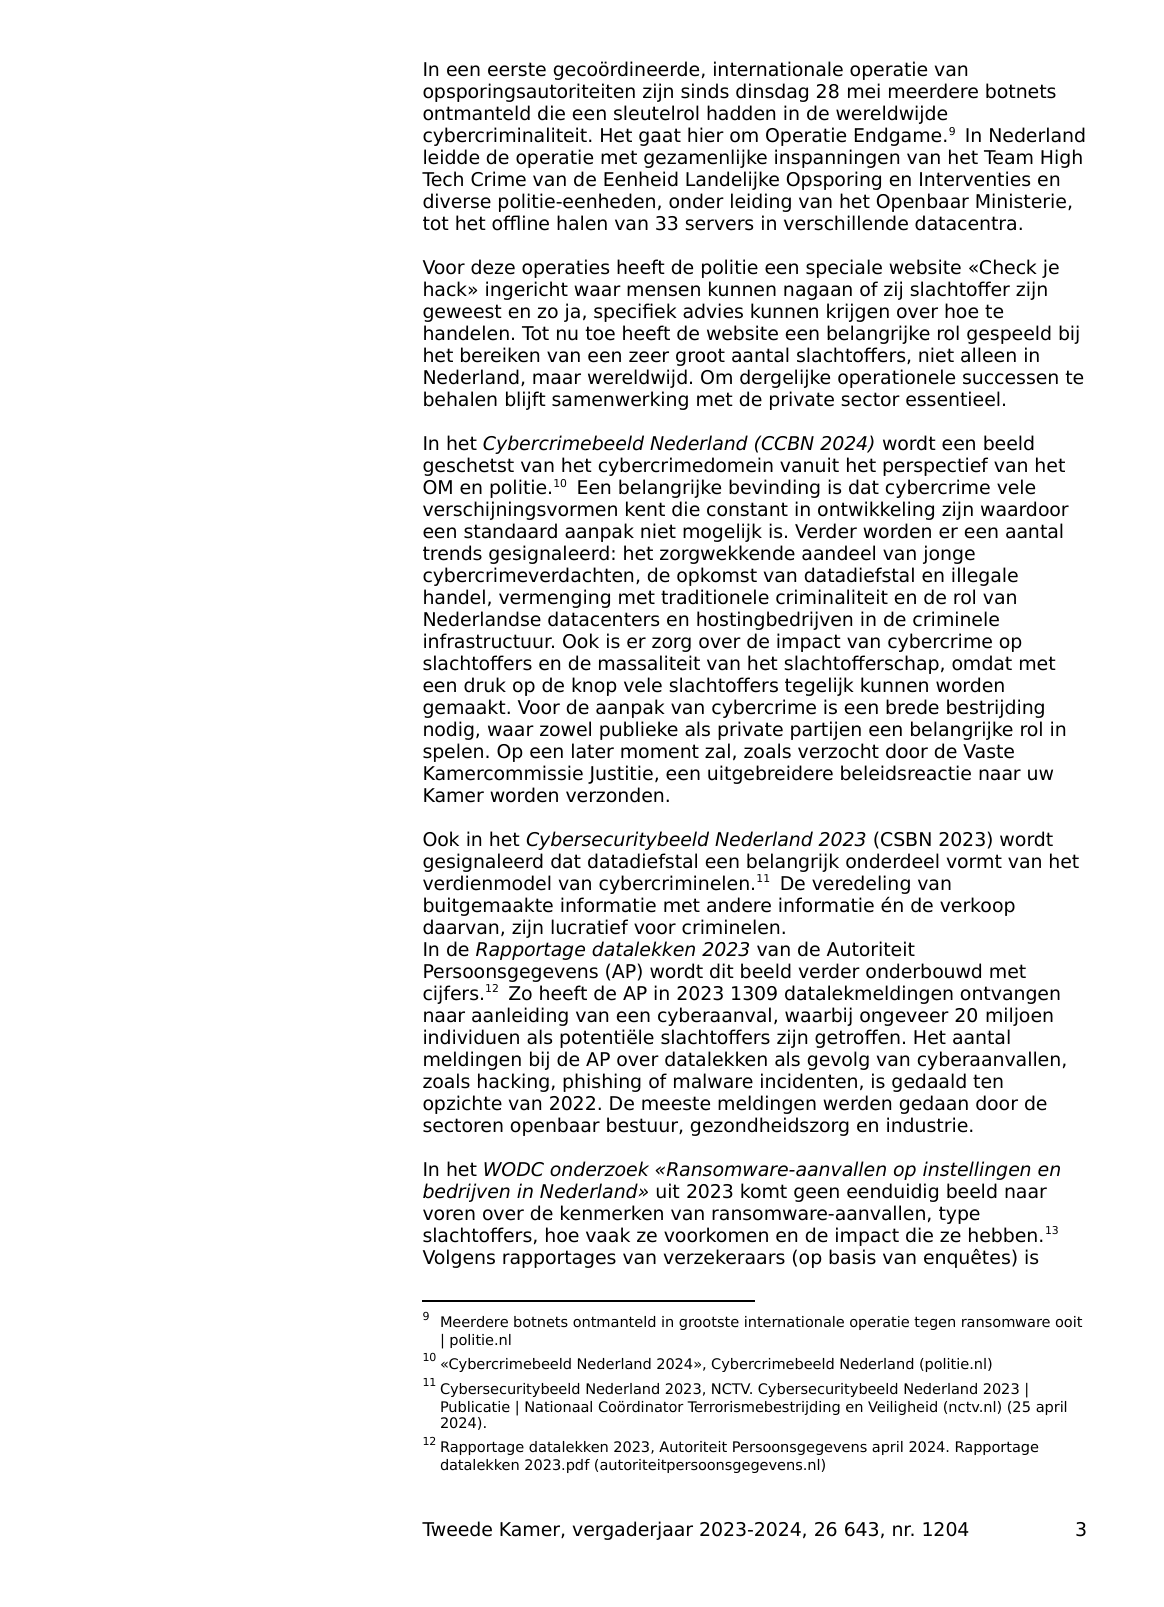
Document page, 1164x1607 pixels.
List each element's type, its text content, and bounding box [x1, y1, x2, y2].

text Ook in het Cybersecuritybeeld Nederland 2023 (CSBN 2023) wordt gesignaleerd dat datadiefstal een belangrijk onderdeel vormt van het verdienmodel van cybercriminelen. De veredeling van buitgemaakte informatie met andere informatie én de verkoop daarvan, zijn lucratief voor criminelen. [422, 829, 1087, 939]
text Voor deze operaties heeft de politie een speciale website «Check je hack» ingericht waar mensen kunnen nagaan of zij slachtoffer zijn geweest en zo ja, specifiek advies kunnen krijgen over hoe te handelen. Tot nu toe heeft de website een belangrijke rol gespeeld bij het bereiken van een zeer groot aantal slachtoffers, niet alleen in Nederland, maar wereldwijd. Om dergelijke operationele successen te behalen blijft samenwerking met de private sector essentieel. [422, 257, 1087, 411]
text Cybersecuritybeeld Nederland 2023, NCTV. Cybersecuritybeeld Nederland 2023 | Publicatie | Nationaal Coördinator Terrorismebestrijding en Veiligheid (nctv.nl) (25 april 2024). [422, 1377, 1087, 1432]
text Rapportage datalekken 2023, Autoriteit Persoonsgegevens april 2024. Rapportage datalekken 2023.pdf (autoriteitpersoonsgegevens.nl) [422, 1435, 1087, 1474]
text In de Rapportage datalekken 2023 van de Autoriteit Persoonsgegevens (AP) wordt dit beeld verder onderbouwd met cijfers. Zo heeft de AP in 2023 1309 datalekmeldingen ontvangen naar aanleiding van een cyberaanval, waarbij ongeveer 20 miljoen individuen als potentiële slachtoffers zijn getroffen. Het aantal meldingen bij de AP over datalekken als gevolg van cyberaanvallen, zoals hacking, phishing of malware incidenten, is gedaald ten opzichte van 2022. De meeste meldingen werden gedaan door de sectoren openbaar bestuur, gezondheidszorg en industrie. [422, 939, 1087, 1137]
text In het Cybercrimebeeld Nederland (CCBN 2024) wordt een beeld geschetst van het cybercrimedomein vanuit het perspectief van het OM en politie. Een belangrijke bevinding is dat cybercrime vele verschijningsvormen kent die constant in ontwikkeling zijn waardoor een standaard aanpak niet mogelijk is. Verder worden er een aantal trends gesignaleerd: het zorgwekkende aandeel van jonge cybercrimeverdachten, de opkomst van datadiefstal en illegale handel, vermenging met traditionele criminaliteit en de rol van Nederlandse datacenters en hostingbedrijven in de criminele infrastructuur. Ook is er zorg over de impact van cybercrime op slachtoffers en de massaliteit van het slachtofferschap, omdat met een druk op de knop vele slachtoffers tegelijk kunnen worden gemaakt. Voor de aanpak van cybercrime is een brede bestrijding nodig, waar zowel publieke als private partijen een belangrijke rol in spelen. Op een later moment zal, zoals verzocht door de Vaste Kamercommissie Justitie, een uitgebreidere beleidsreactie naar uw Kamer worden verzonden. [422, 433, 1087, 807]
text «Cybercrimebeeld Nederland 2024», Cybercrimebeeld Nederland (politie.nl) [422, 1352, 1087, 1374]
text In het WODC onderzoek «Ransomware-aanvallen op instellingen en bedrijven in Nederland» uit 2023 komt geen eenduidig beeld naar voren over de kenmerken van ransomware-aanvallen, type slachtoffers, hoe vaak ze voorkomen en de impact die ze hebben. Volgens rapportages van verzekeraars (op basis van enquêtes) is [422, 1159, 1087, 1269]
text In een eerste gecoördineerde, internationale operatie van opsporingsautoriteiten zijn sinds dinsdag 28 mei meerdere botnets ontmanteld die een sleutelrol hadden in de wereldwijde cybercriminaliteit. Het gaat hier om Operatie Endgame. In Nederland leidde de operatie met gezamenlijke inspanningen van het Team High Tech Crime van de Eenheid Landelijke Opsporing en Interventies en diverse politie-eenheden, onder leiding van het Openbaar Ministerie, tot het offline halen van 33 servers in verschillende datacentra. [422, 59, 1087, 235]
text Meerdere botnets ontmanteld in grootste internationale operatie tegen ransomware ooit | politie.nl [422, 1310, 1087, 1349]
